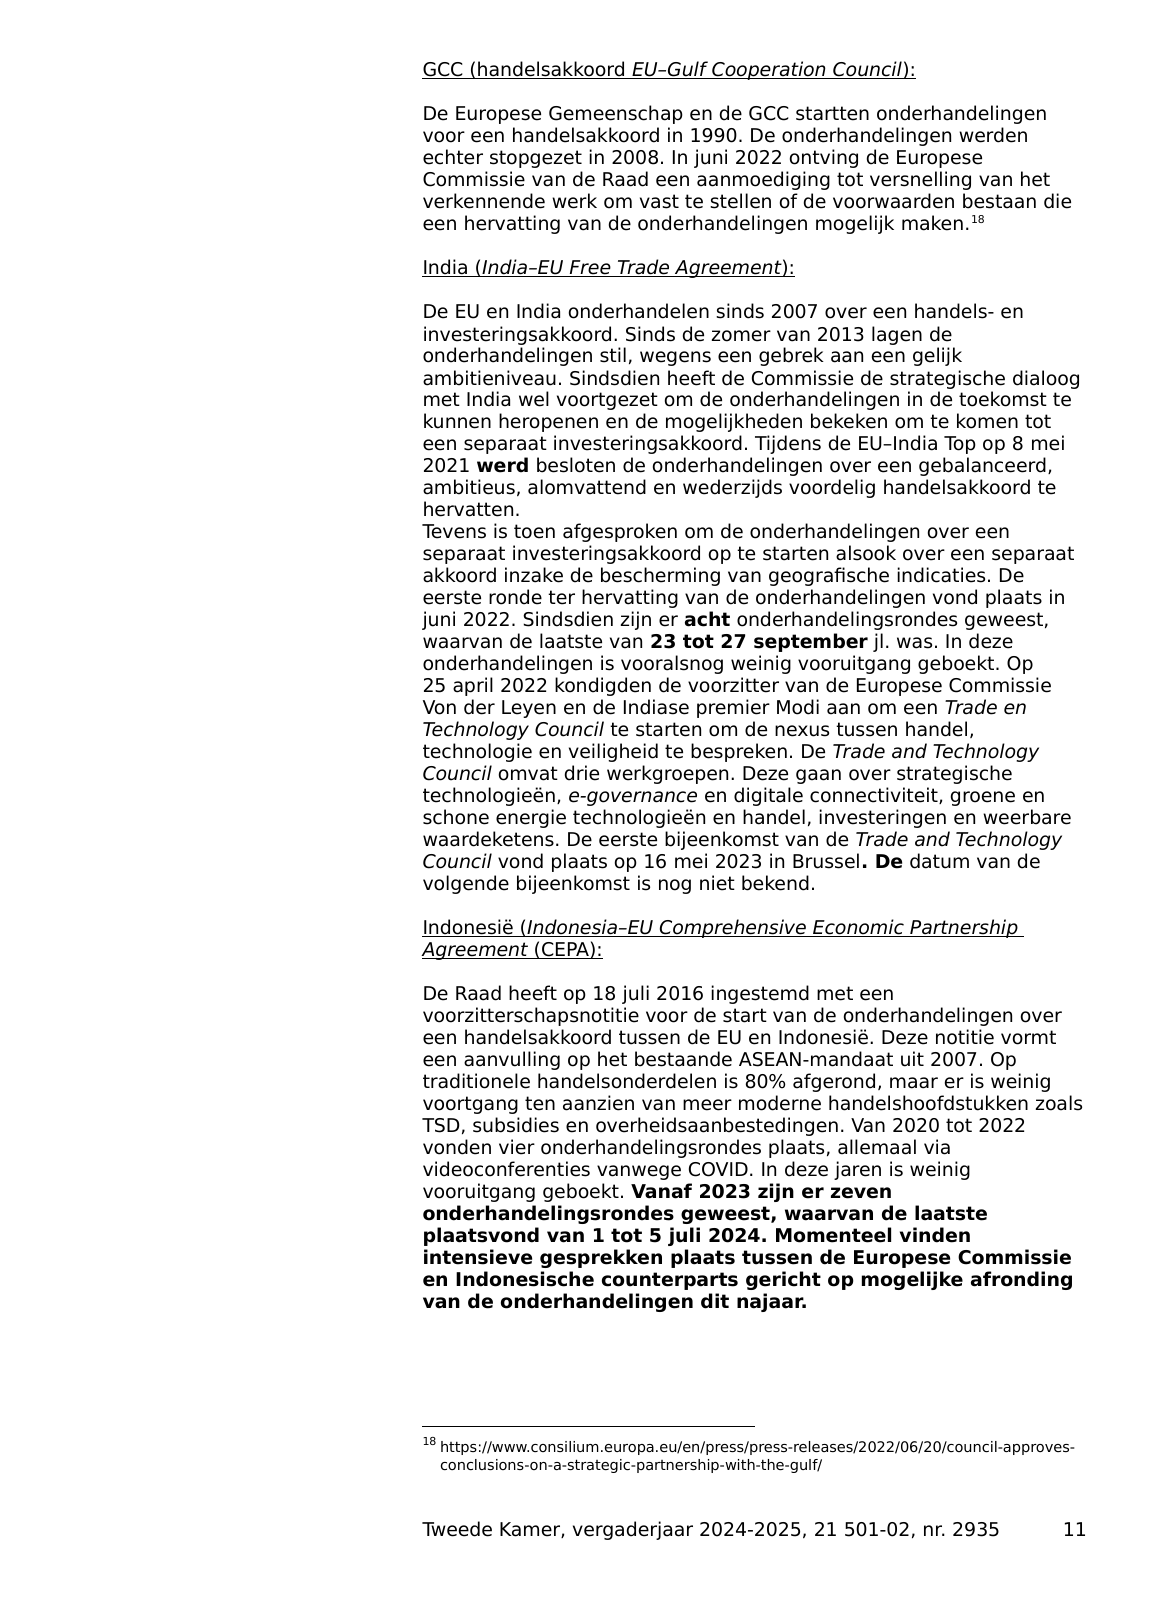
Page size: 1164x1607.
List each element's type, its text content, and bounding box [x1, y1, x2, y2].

text De EU en India onderhandelen sinds 2007 over een handels- en investeringsakkoord. Sinds de zomer van 2013 lagen de onderhandelingen stil, wegens een gebrek aan een gelijk ambitieniveau. Sindsdien heeft de Commissie de strategische dialoog met India wel voortgezet om de onderhandelingen in de toekomst te kunnen heropenen en de mogelijkheden bekeken om te komen tot een separaat investeringsakkoord. Tijdens de EU–India Top op 8 mei 2021 werd besloten de onderhandelingen over een gebalanceerd, ambitieus, alomvattend en wederzijds voordelig handelsakkoord te hervatten. [422, 301, 1087, 521]
text https://www.consilium.europa.eu/en/press/press-releases/2022/06/20/council-approves-conclusions-on-a-strategic-partnership-with-the-gulf/ [422, 1435, 1087, 1474]
subtitle GCC (handelsakkoord EU–Gulf Cooperation Council): [422, 59, 1087, 81]
text De Raad heeft op 18 juli 2016 ingestemd met een voorzitterschapsnotitie voor de start van de onderhandelingen over een handelsakkoord tussen de EU en Indonesië. Deze notitie vormt een aanvulling op het bestaande ASEAN-mandaat uit 2007. Op traditionele handelsonderdelen is 80% afgerond, maar er is weinig voortgang ten aanzien van meer moderne handelshoofdstukken zoals TSD, subsidies en overheidsaanbestedingen. Van 2020 tot 2022 vonden vier onderhandelingsrondes plaats, allemaal via videoconferenties vanwege COVID. In deze jaren is weinig vooruitgang geboekt. Vanaf 2023 zijn er zeven onderhandelingsrondes geweest, waarvan de laatste plaatsvond van 1 tot 5 juli 2024. Momenteel vinden intensieve gesprekken plaats tussen de Europese Commissie en Indonesische counterparts gericht op mogelijke afronding van de onderhandelingen dit najaar. [422, 983, 1087, 1313]
subtitle Indonesië (Indonesia–EU Comprehensive Economic Partnership Agreement (CEPA): [422, 917, 1087, 961]
text De Europese Gemeenschap en de GCC startten onderhandelingen voor een handelsakkoord in 1990. De onderhandelingen werden echter stopgezet in 2008. In juni 2022 ontving de Europese Commissie van de Raad een aanmoediging tot versnelling van het verkennende werk om vast te stellen of de voorwaarden bestaan die een hervatting van de onderhandelingen mogelijk maken. [422, 103, 1087, 235]
text Tevens is toen afgesproken om de onderhandelingen over een separaat investeringsakkoord op te starten alsook over een separaat akkoord inzake de bescherming van geografische indicaties. De eerste ronde ter hervatting van de onderhandelingen vond plaats in juni 2022. Sindsdien zijn er acht onderhandelingsrondes geweest, waarvan de laatste van 23 tot 27 september jl. was. In deze onderhandelingen is vooralsnog weinig vooruitgang geboekt. Op 25 april 2022 kondigden de voorzitter van de Europese Commissie Von der Leyen en de Indiase premier Modi aan om een Trade en Technology Council te starten om de nexus tussen handel, technologie en veiligheid te bespreken. De Trade and Technology Council omvat drie werkgroepen. Deze gaan over strategische technologieën, e-governance en digitale connectiviteit, groene en schone energie technologieën en handel, investeringen en weerbare waardeketens. De eerste bijeenkomst van de Trade and Technology Council vond plaats op 16 mei 2023 in Brussel. De datum van de volgende bijeenkomst is nog niet bekend. [422, 521, 1087, 895]
subtitle India (India–EU Free Trade Agreement): [422, 257, 1087, 279]
